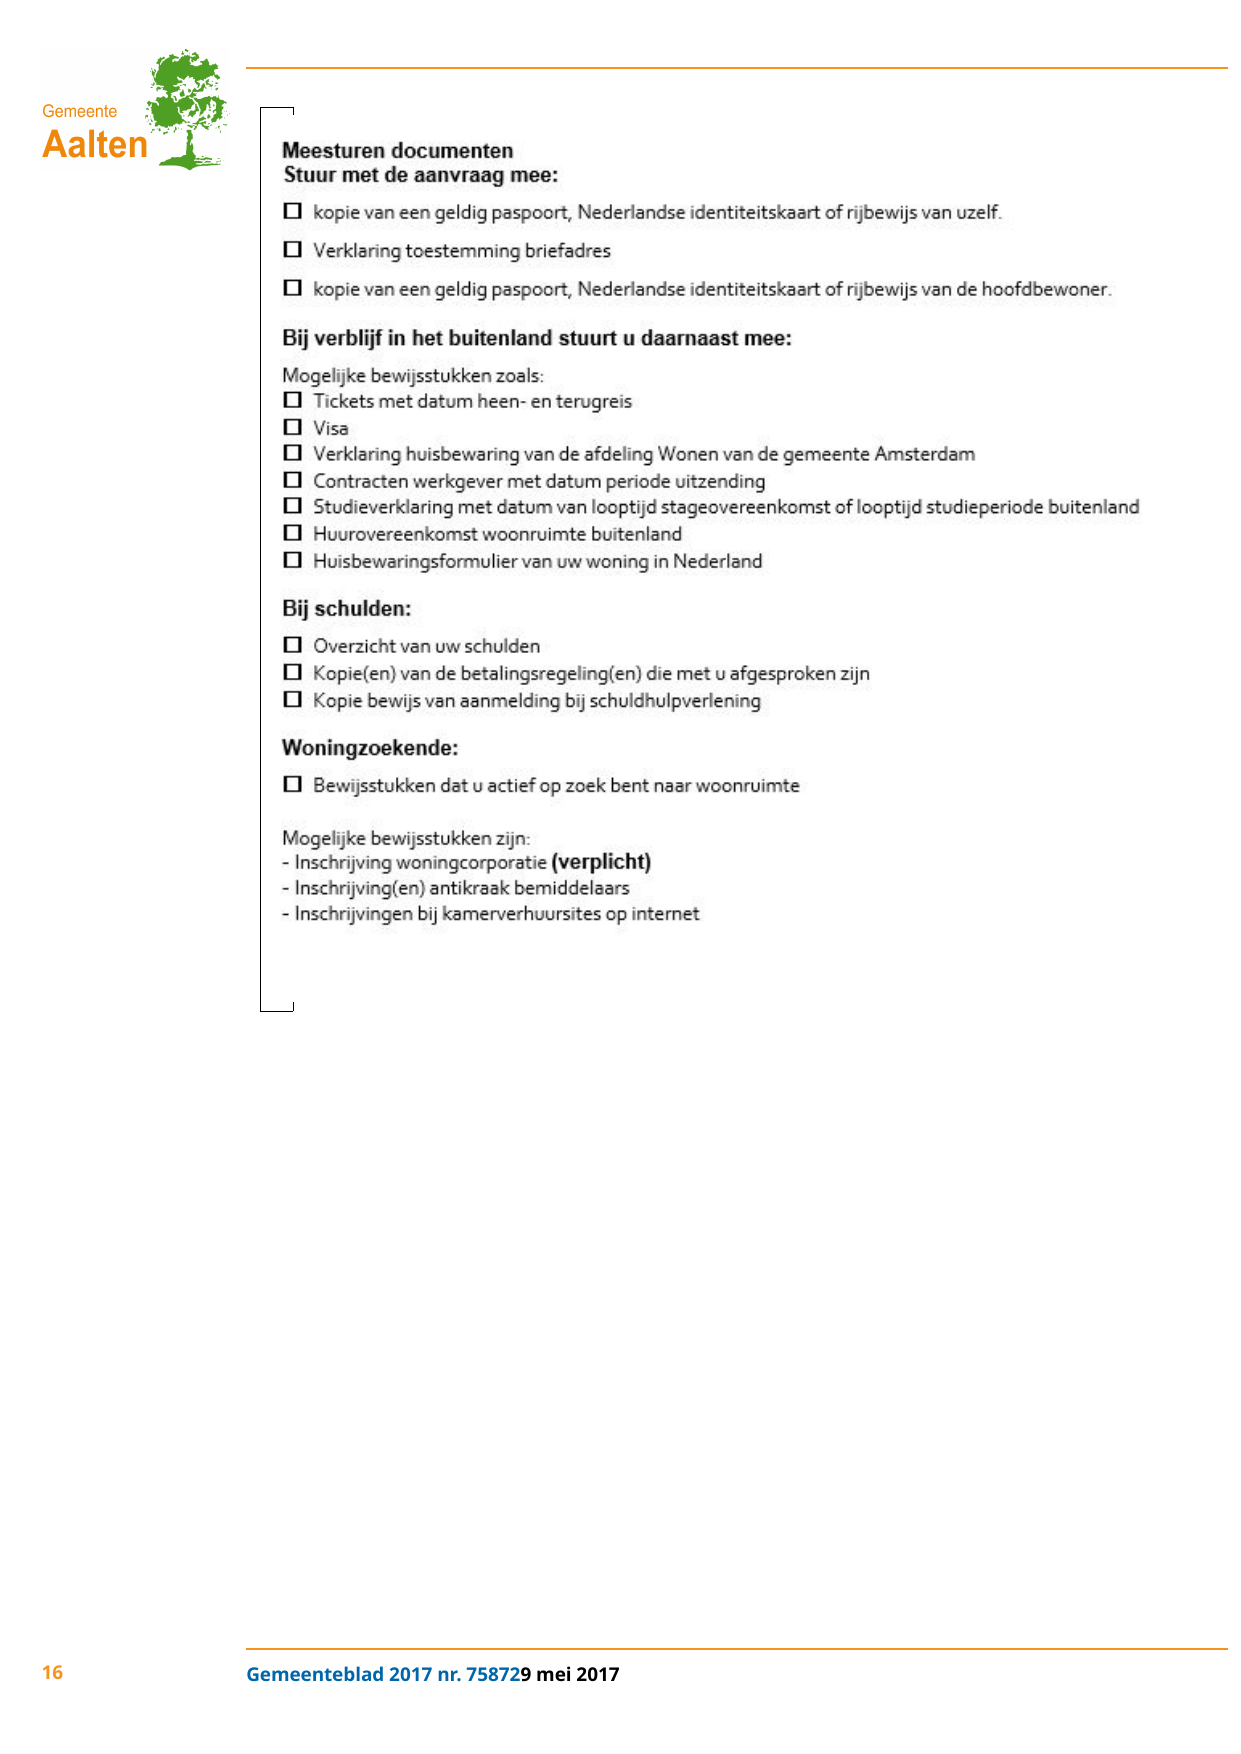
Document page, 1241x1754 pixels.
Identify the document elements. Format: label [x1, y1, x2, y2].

picture [268, 115, 1173, 1002]
picture [41, 47, 231, 172]
